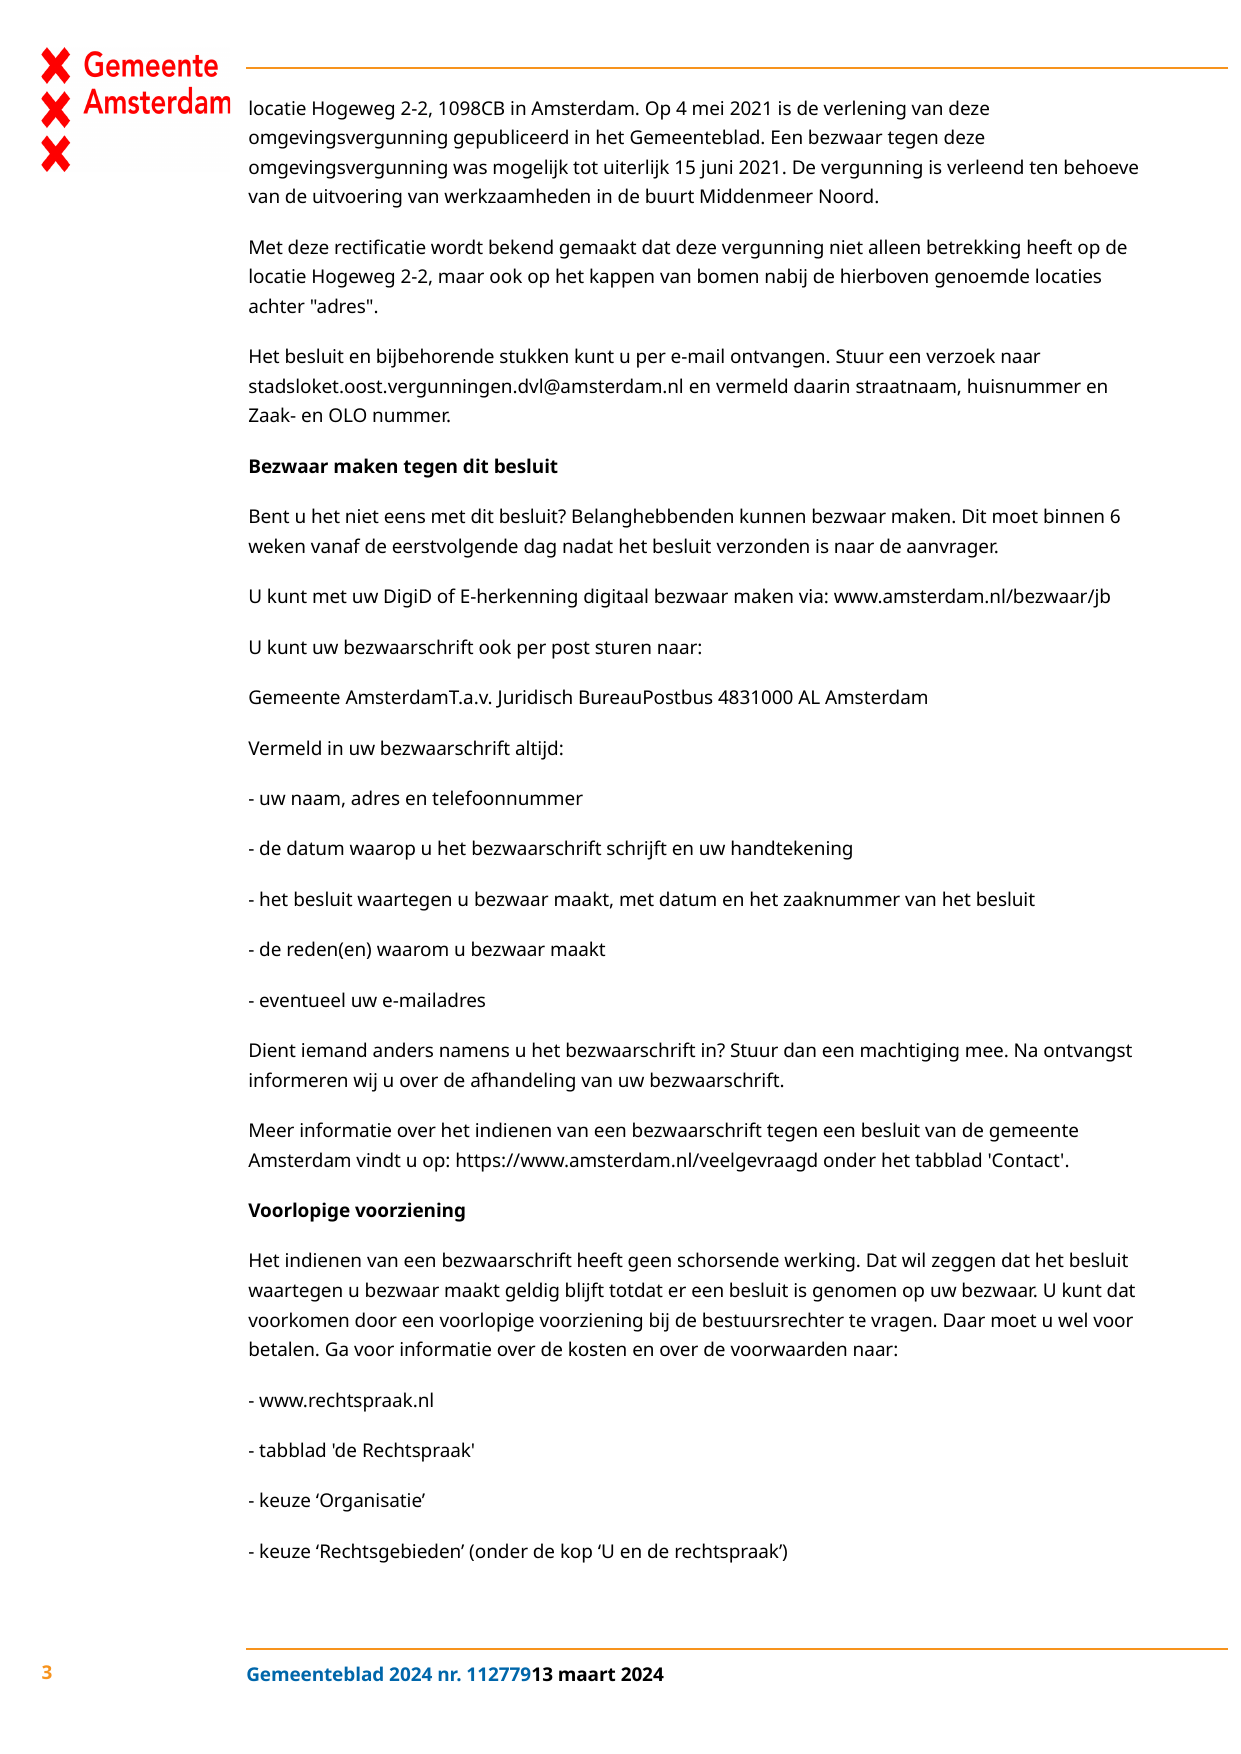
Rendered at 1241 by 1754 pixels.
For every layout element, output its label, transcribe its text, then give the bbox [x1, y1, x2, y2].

text Bent u het niet eens met dit besluit? Belanghebbenden kunnen bezwaar maken. Dit moet binnen 6 weken vanaf de eerstvolgende dag nadat het besluit verzonden is naar de aanvrager. [248, 503, 1152, 559]
text Het indienen van een bezwaarschrift heeft geen schorsende werking. Dat wil zeggen dat het besluit waartegen u bezwaar maakt geldig blijft totdat er een besluit is genomen op uw bezwaar. U kunt dat voorkomen door een voorlopige voorziening bij de bestuursrechter te vragen. Daar moet u wel voor betalen. Ga voor informatie over de kosten en over de voorwaarden naar: [248, 1248, 1152, 1362]
text Het besluit en bijbehorende stukken kunt u per e-mail ontvangen. Stuur een verzoek naar stadsloket.oost.vergunningen.dvl@amsterdam.nl en vermeld daarin straatnaam, huisnummer en Zaak- en OLO nummer. [248, 343, 1152, 428]
text - het besluit waartegen u bezwaar maakt, met datum en het zaaknummer van het besluit [248, 886, 1152, 912]
text - keuze ‘Organisatie’ [248, 1488, 1152, 1513]
text Meer informatie over het indienen van een bezwaarschrift tegen een besluit van de gemeente Amsterdam vindt u op: https://www.amsterdam.nl/veelgevraagd onder het tabblad 'Contact'. [248, 1117, 1152, 1173]
picture [41, 47, 231, 172]
text - de datum waarop u het bezwaarschrift schrijft en uw handtekening [248, 836, 1152, 861]
text Gemeente AmsterdamT.a.v. Juridisch BureauPostbus 4831000 AL Amsterdam [248, 684, 1152, 710]
text Met deze rectificatie wordt bekend gemaakt dat deze vergunning niet alleen betrekking heeft op de locatie Hogeweg 2-2, maar ook op het kappen van bomen nabij de hierboven genoemde locaties achter "adres". [248, 234, 1152, 319]
text Voorlopige voorziening [248, 1197, 1152, 1223]
text - tabblad 'de Rechtspraak' [248, 1437, 1152, 1463]
text Bezwaar maken tegen dit besluit [248, 453, 1152, 479]
text Vermeld in uw bezwaarschrift altijd: [248, 735, 1152, 761]
text - keuze ‘Rechtsgebieden’ (onder de kop ‘U en de rechtspraak’) [248, 1538, 1152, 1564]
text - eventueel uw e-mailadres [248, 987, 1152, 1013]
text locatie Hogeweg 2-2, 1098CB in Amsterdam. Op 4 mei 2021 is de verlening van deze omgevingsvergunning gepubliceerd in het Gemeenteblad. Een bezwaar tegen deze omgevingsvergunning was mogelijk tot uiterlijk 15 juni 2021. De vergunning is verleend ten behoeve van de uitvoering van werkzaamheden in de buurt Middenmeer Noord. [248, 95, 1152, 209]
text - de reden(en) waarom u bezwaar maakt [248, 936, 1152, 962]
text U kunt met uw DigiD of E-herkenning digitaal bezwaar maken via: www.amsterdam.nl/bezwaar/jb [248, 583, 1152, 609]
text Dient iemand anders namens u het bezwaarschrift in? Stuur dan een machtiging mee. Na ontvangst informeren wij u over de afhandeling van uw bezwaarschrift. [248, 1037, 1152, 1093]
text U kunt uw bezwaarschrift ook per post sturen naar: [248, 634, 1152, 660]
text - uw naam, adres en telefoonnummer [248, 785, 1152, 811]
text - www.rechtspraak.nl [248, 1387, 1152, 1413]
